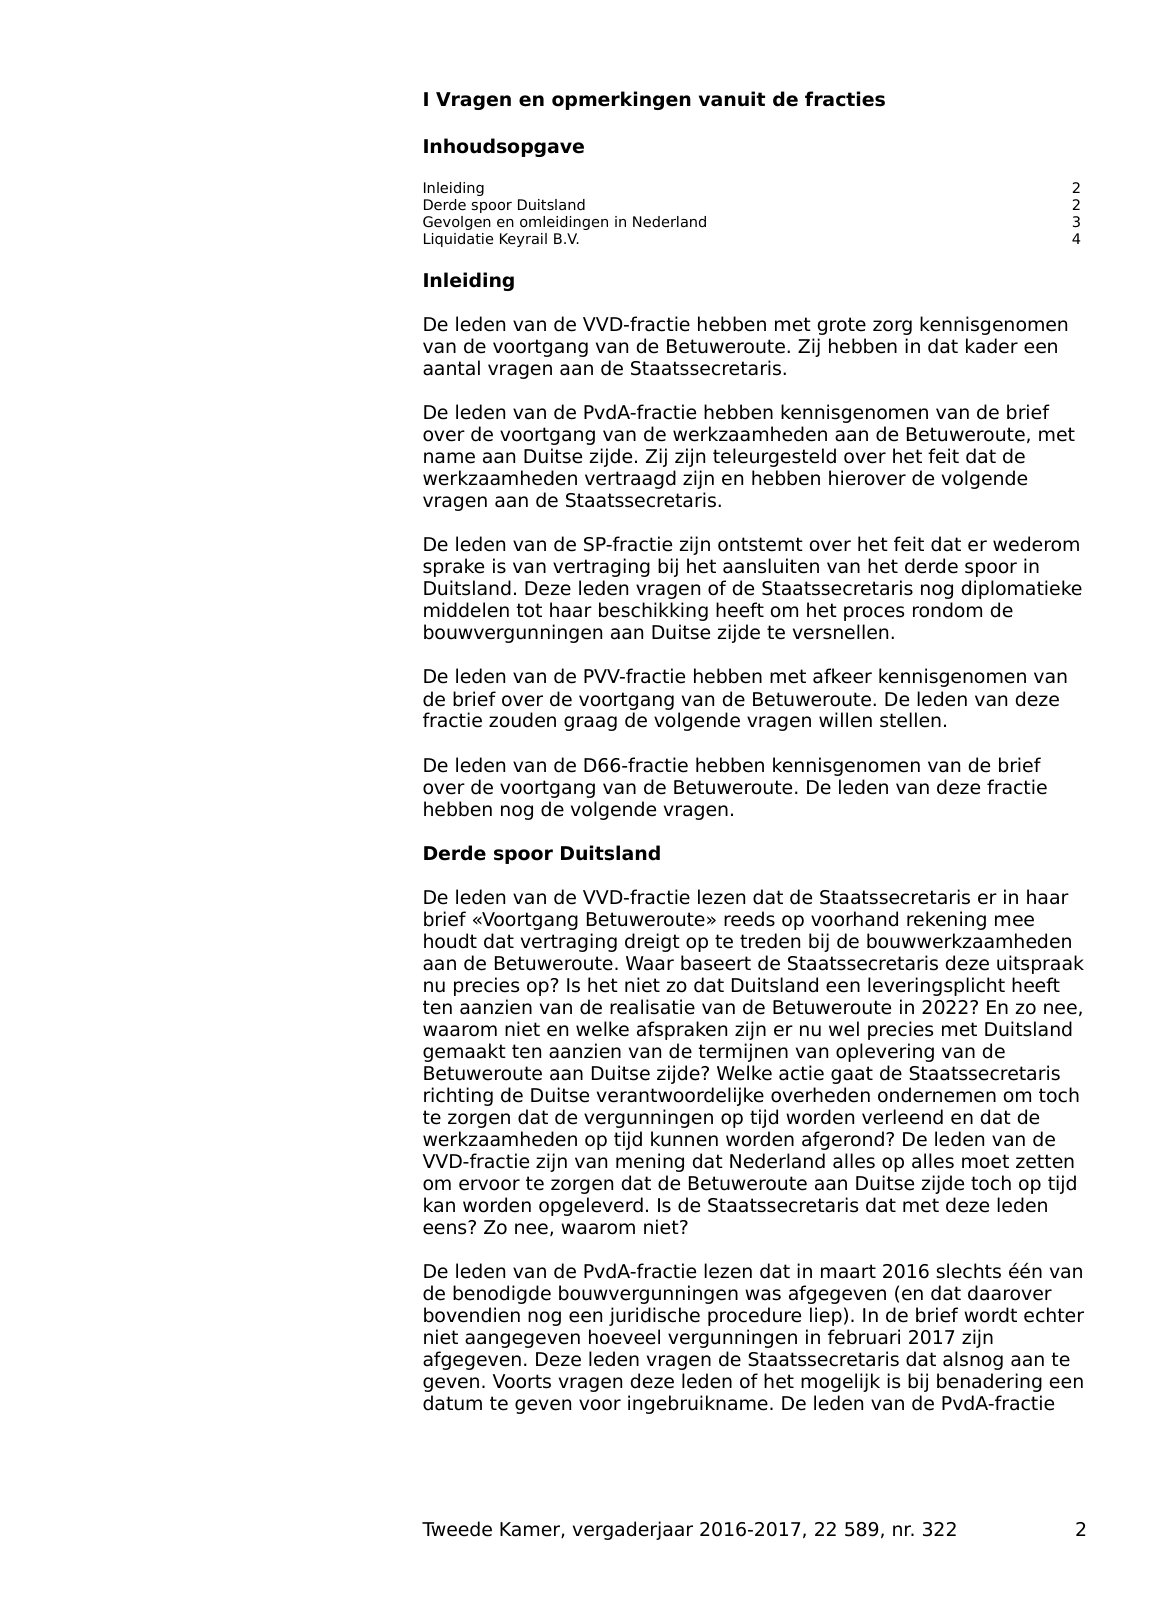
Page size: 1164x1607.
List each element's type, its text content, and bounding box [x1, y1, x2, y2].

subtitle Inhoudsopgave [422, 136, 1087, 158]
table_cell 2 [1013, 197, 1087, 214]
table_cell Liquidatie Keyrail B.V. [422, 231, 1013, 248]
table_header 2 [1013, 180, 1087, 197]
table_cell Gevolgen en omleidingen in Nederland [422, 214, 1013, 231]
text De leden van de PvdA-fractie lezen dat in maart 2016 slechts één van de benodigde bouwvergunningen was afgegeven (en dat daarover bovendien nog een juridische procedure liep). In de brief wordt echter niet aangegeven hoeveel vergunningen in februari 2017 zijn afgegeven. Deze leden vragen de Staatssecretaris dat alsnog aan te geven. Voorts vragen deze leden of het mogelijk is bij benadering een datum te geven voor ingebruikname. De leden van de PvdA-fractie [422, 1261, 1087, 1414]
text De leden van de PvdA-fractie hebben kennisgenomen van de brief over de voortgang van de werkzaamheden aan de Betuweroute, met name aan Duitse zijde. Zij zijn teleurgesteld over het feit dat de werkzaamheden vertraagd zijn en hebben hierover de volgende vragen aan de Staatssecretaris. [422, 402, 1087, 512]
table_cell Derde spoor Duitsland [422, 197, 1013, 214]
subtitle Inleiding [422, 270, 1087, 292]
text De leden van de D66-fractie hebben kennisgenomen van de brief over de voortgang van de Betuweroute. De leden van deze fractie hebben nog de volgende vragen. [422, 754, 1087, 821]
text De leden van de VVD-fractie lezen dat de Staatssecretaris er in haar brief «Voortgang Betuweroute» reeds op voorhand rekening mee houdt dat vertraging dreigt op te treden bij de bouwwerkzaamheden aan de Betuweroute. Waar baseert de Staatssecretaris deze uitspraak nu precies op? Is het niet zo dat Duitsland een leveringsplicht heeft ten aanzien van de realisatie van de Betuweroute in 2022? En zo nee, waarom niet en welke afspraken zijn er nu wel precies met Duitsland gemaakt ten aanzien van de termijnen van oplevering van de Betuweroute aan Duitse zijde? Welke actie gaat de Staatssecretaris richting de Duitse verantwoordelijke overheden ondernemen om toch te zorgen dat de vergunningen op tijd worden verleend en dat de werkzaamheden op tijd kunnen worden afgerond? De leden van de VVD-fractie zijn van mening dat Nederland alles op alles moet zetten om ervoor te zorgen dat de Betuweroute aan Duitse zijde toch op tijd kan worden opgeleverd. Is de Staatssecretaris dat met deze leden eens? Zo nee, waarom niet? [422, 887, 1087, 1238]
text De leden van de SP-fractie zijn ontstemt over het feit dat er wederom sprake is van vertraging bij het aansluiten van het derde spoor in Duitsland. Deze leden vragen of de Staatssecretaris nog diplomatieke middelen tot haar beschikking heeft om het proces rondom de bouwvergunningen aan Duitse zijde te versnellen. [422, 534, 1087, 644]
subtitle I Vragen en opmerkingen vanuit de fracties [422, 89, 1087, 111]
table_cell 4 [1013, 231, 1087, 248]
table_cell 3 [1013, 214, 1087, 231]
table_header Inleiding [422, 180, 1013, 197]
subtitle Derde spoor Duitsland [422, 843, 1087, 865]
text De leden van de PVV-fractie hebben met afkeer kennisgenomen van de brief over de voortgang van de Betuweroute. De leden van deze fractie zouden graag de volgende vragen willen stellen. [422, 666, 1087, 732]
text De leden van de VVD-fractie hebben met grote zorg kennisgenomen van de voortgang van de Betuweroute. Zij hebben in dat kader een aantal vragen aan de Staatssecretaris. [422, 314, 1087, 380]
